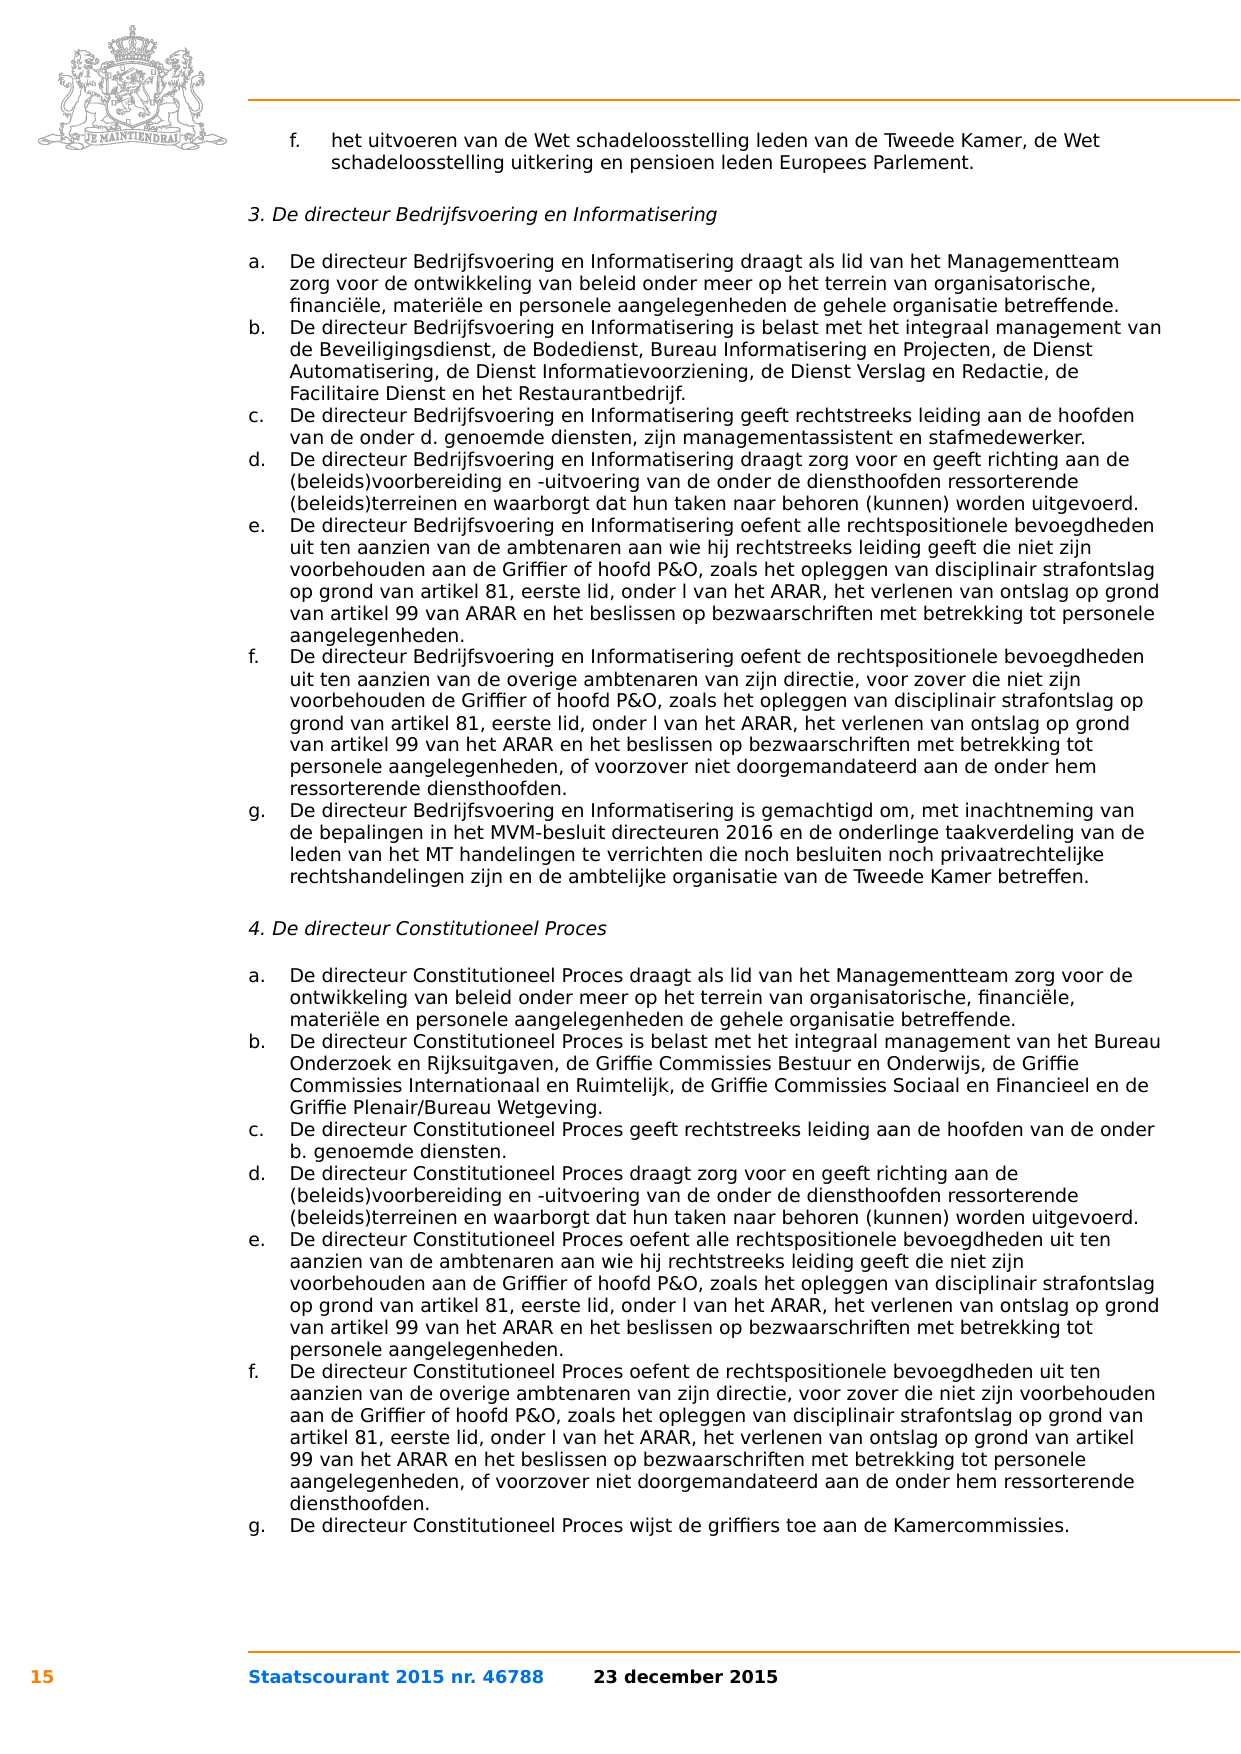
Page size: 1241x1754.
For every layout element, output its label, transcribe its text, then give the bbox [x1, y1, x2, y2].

text b. De directeur Constitutioneel Proces is belast met het integraal management van het Bureau Onderzoek en Rijksuitgaven, de Griffie Commissies Bestuur en Onderwijs, de Griffie Commissies Internationaal en Ruimtelijk, de Griffie Commissies Sociaal en Financieel en de Griffie Plenair/Bureau Wetgeving. [248, 1031, 1163, 1119]
text g. De directeur Constitutioneel Proces wijst de griffiers toe aan de Kamercommissies. [248, 1515, 1163, 1537]
subtitle 4. De directeur Constitutioneel Proces [248, 918, 1163, 940]
subtitle 3. De directeur Bedrijfsvoering en Informatisering [248, 204, 1163, 226]
text b. De directeur Bedrijfsvoering en Informatisering is belast met het integraal management van de Beveiligingsdienst, de Bodedienst, Bureau Informatisering en Projecten, de Dienst Automatisering, de Dienst Informatievoorziening, de Dienst Verslag en Redactie, de Facilitaire Dienst en het Restaurantbedrijf. [248, 317, 1163, 405]
picture [38, 25, 227, 150]
text d. De directeur Constitutioneel Proces draagt zorg voor en geeft richting aan de (beleids)voorbereiding en -uitvoering van de onder de diensthoofden ressorterende (beleids)terreinen en waarborgt dat hun taken naar behoren (kunnen) worden uitgevoerd. [248, 1163, 1163, 1229]
text f. De directeur Bedrijfsvoering en Informatisering oefent de rechtspositionele bevoegdheden uit ten aanzien van de overige ambtenaren van zijn directie, voor zover die niet zijn voorbehouden de Griffier of hoofd P&O, zoals het opleggen van disciplinair strafontslag op grond van artikel 81, eerste lid, onder l van het ARAR, het verlenen van ontslag op grond van artikel 99 van het ARAR en het beslissen op bezwaarschriften met betrekking tot personele aangelegenheden, of voorzover niet doorgemandateerd aan de onder hem ressorterende diensthoofden. [248, 646, 1163, 800]
text g. De directeur Bedrijfsvoering en Informatisering is gemachtigd om, met inachtneming van de bepalingen in het MVM-besluit directeuren 2016 en de onderlinge taakverdeling van de leden van het MT handelingen te verrichten die noch besluiten noch privaatrechtelijke rechtshandelingen zijn en de ambtelijke organisatie van de Tweede Kamer betreffen. [248, 800, 1163, 888]
text e. De directeur Constitutioneel Proces oefent alle rechtspositionele bevoegdheden uit ten aanzien van de ambtenaren aan wie hij rechtstreeks leiding geeft die niet zijn voorbehouden aan de Griffier of hoofd P&O, zoals het opleggen van disciplinair strafontslag op grond van artikel 81, eerste lid, onder l van het ARAR, het verlenen van ontslag op grond van artikel 99 van het ARAR en het beslissen op bezwaarschriften met betrekking tot personele aangelegenheden. [248, 1229, 1163, 1361]
text d. De directeur Bedrijfsvoering en Informatisering draagt zorg voor en geeft richting aan de (beleids)voorbereiding en -uitvoering van de onder de diensthoofden ressorterende (beleids)terreinen en waarborgt dat hun taken naar behoren (kunnen) worden uitgevoerd. [248, 449, 1163, 514]
text a. De directeur Constitutioneel Proces draagt als lid van het Managementteam zorg voor de ontwikkeling van beleid onder meer op het terrein van organisatorische, financiële, materiële en personele aangelegenheden de gehele organisatie betreffende. [248, 965, 1163, 1031]
text a. De directeur Bedrijfsvoering en Informatisering draagt als lid van het Managementteam zorg voor de ontwikkeling van beleid onder meer op het terrein van organisatorische, financiële, materiële en personele aangelegenheden de gehele organisatie betreffende. [248, 251, 1163, 317]
text f. De directeur Constitutioneel Proces oefent de rechtspositionele bevoegdheden uit ten aanzien van de overige ambtenaren van zijn directie, voor zover die niet zijn voorbehouden aan de Griffier of hoofd P&O, zoals het opleggen van disciplinair strafontslag op grond van artikel 81, eerste lid, onder l van het ARAR, het verlenen van ontslag op grond van artikel 99 van het ARAR en het beslissen op bezwaarschriften met betrekking tot personele aangelegenheden, of voorzover niet doorgemandateerd aan de onder hem ressorterende diensthoofden. [248, 1361, 1163, 1515]
text c. De directeur Constitutioneel Proces geeft rechtstreeks leiding aan de hoofden van de onder b. genoemde diensten. [248, 1119, 1163, 1163]
text f. het uitvoeren van de Wet schadeloosstelling leden van de Tweede Kamer, de Wet schadeloosstelling uitkering en pensioen leden Europees Parlement. [289, 130, 1163, 174]
text e. De directeur Bedrijfsvoering en Informatisering oefent alle rechtspositionele bevoegdheden uit ten aanzien van de ambtenaren aan wie hij rechtstreeks leiding geeft die niet zijn voorbehouden aan de Griffier of hoofd P&O, zoals het opleggen van disciplinair strafontslag op grond van artikel 81, eerste lid, onder l van het ARAR, het verlenen van ontslag op grond van artikel 99 van ARAR en het beslissen op bezwaarschriften met betrekking tot personele aangelegenheden. [248, 514, 1163, 646]
text c. De directeur Bedrijfsvoering en Informatisering geeft rechtstreeks leiding aan de hoofden van de onder d. genoemde diensten, zijn managementassistent en stafmedewerker. [248, 405, 1163, 449]
